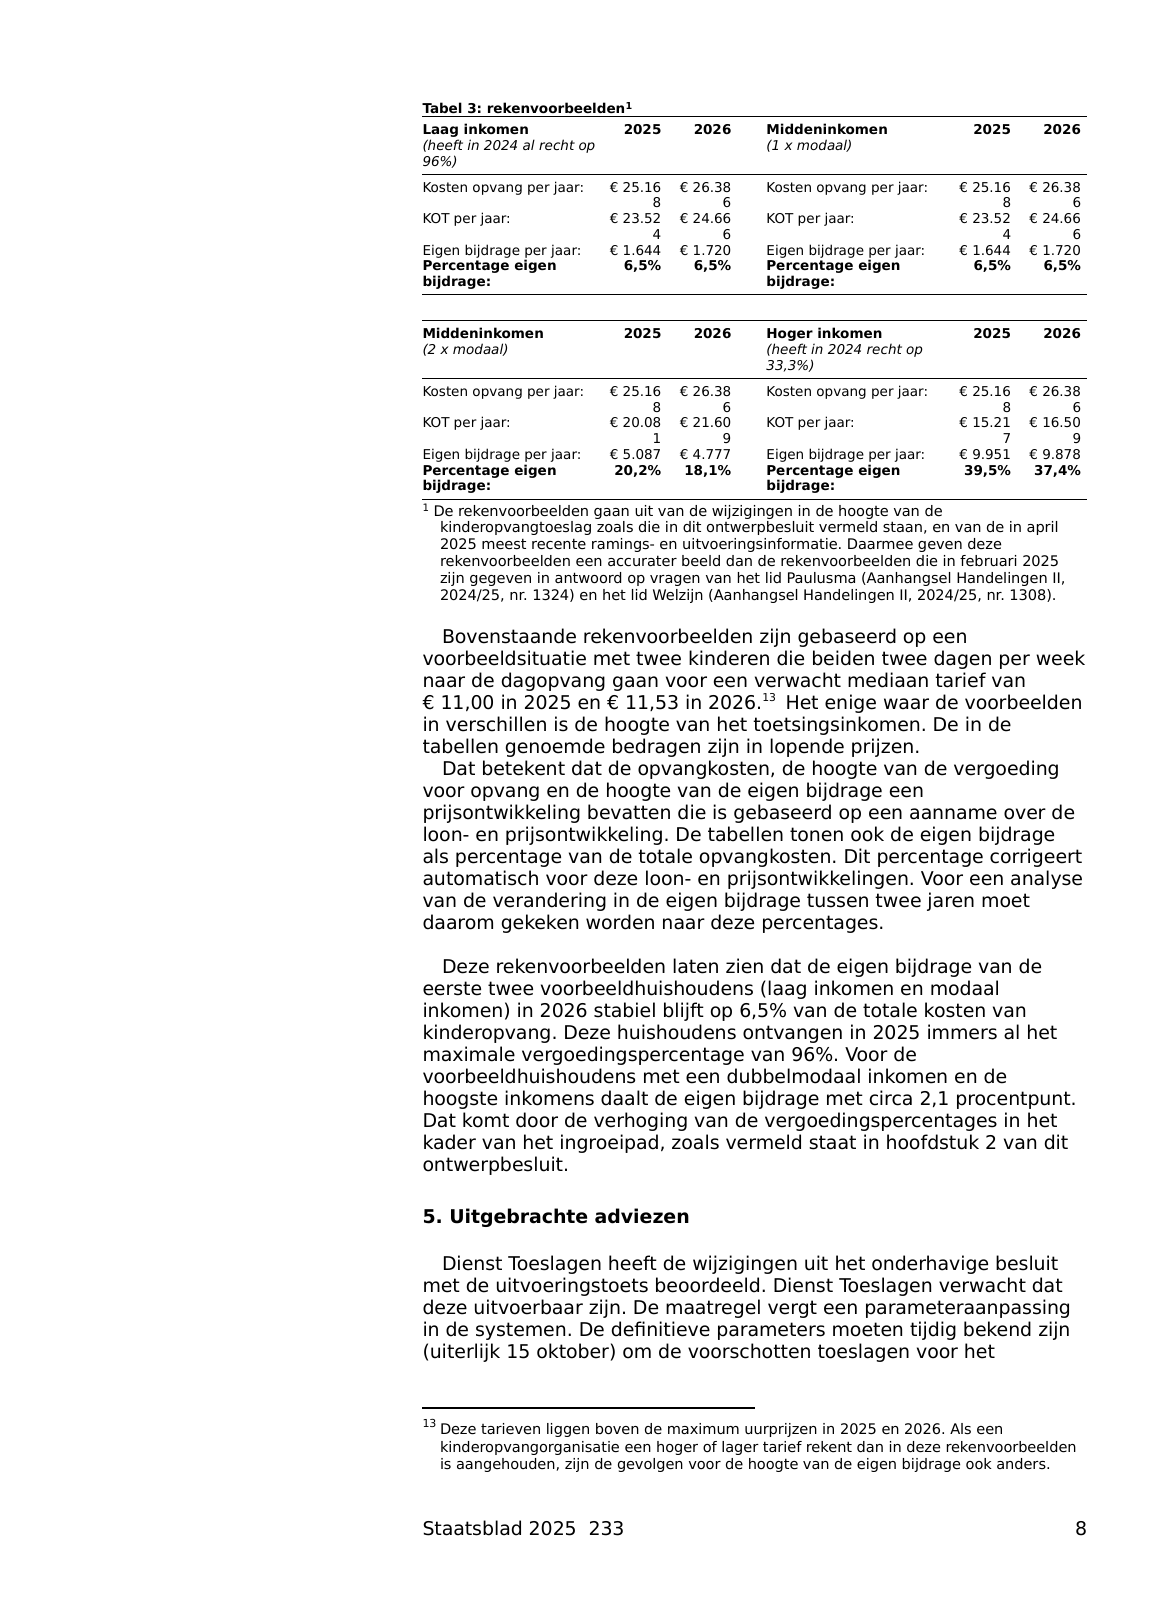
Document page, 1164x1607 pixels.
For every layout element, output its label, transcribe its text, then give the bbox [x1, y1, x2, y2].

table_cell € 26.386 [667, 175, 737, 211]
table_cell [422, 295, 597, 320]
table_cell 18,1% [667, 463, 737, 498]
table_cell 2026 [1017, 117, 1087, 174]
table_cell [760, 295, 947, 320]
text Deze tarieven liggen boven de maximum uurprijzen in 2025 en 2026. Als een kinderopvangorganisatie een hoger of lager tarief rekent dan in deze rekenvoorbeelden is aangehouden, zijn de gevolgen voor de hoogte van de eigen bijdrage ook anders. [422, 1417, 1087, 1473]
table_cell 20,2% [597, 463, 667, 498]
table_cell Eigen bijdrage per jaar: [422, 447, 597, 462]
table_cell Percentage eigen bijdrage: [760, 463, 947, 498]
table_cell Eigen bijdrage per jaar: [760, 447, 947, 462]
table_cell € 4.777 [667, 447, 737, 462]
table_cell € 26.386 [667, 379, 737, 415]
table_cell Percentage eigen bijdrage: [422, 463, 597, 498]
table_cell Eigen bijdrage per jaar: [760, 243, 947, 258]
table_cell € 15.217 [947, 415, 1017, 447]
text Bovenstaande rekenvoorbeelden zijn gebaseerd op een voorbeeldsituatie met twee kinderen die beiden twee dagen per week naar de dagopvang gaan voor een verwacht mediaan tarief van € 11,00 in 2025 en € 11,53 in 2026. Het enige waar de voorbeelden in verschillen is de hoogte van het toetsingsinkomen. De in de tabellen genoemde bedragen zijn in lopende prijzen. [422, 626, 1087, 758]
table_cell [737, 463, 760, 498]
table_cell [737, 117, 760, 174]
table_cell [737, 211, 760, 242]
table_cell € 21.609 [667, 415, 737, 447]
table_cell € 20.081 [597, 415, 667, 447]
table_cell Middeninkomen (1 x modaal) [760, 117, 947, 174]
table_cell 6,5% [1017, 258, 1087, 294]
table_cell [737, 175, 760, 211]
table_cell [737, 258, 760, 294]
table_cell Eigen bijdrage per jaar: [422, 243, 597, 258]
table_cell KOT per jaar: [422, 415, 597, 447]
text Deze rekenvoorbeelden laten zien dat de eigen bijdrage van de eerste twee voorbeeldhuishoudens (laag inkomen en modaal inkomen) in 2026 stabiel blijft op 6,5% van de totale kosten van kinderopvang. Deze huishoudens ontvangen in 2025 immers al het maximale vergoedingspercentage van 96%. Voor de voorbeeldhuishoudens met een dubbelmodaal inkomen en de hoogste inkomens daalt de eigen bijdrage met circa 2,1 procentpunt. Dat komt door de verhoging van de vergoedingspercentages in het kader van het ingroeipad, zoals vermeld staat in hoofdstuk 2 van dit ontwerpbesluit. [422, 956, 1087, 1176]
table_header Tabel 3: rekenvoorbeelden1 [422, 100, 1087, 116]
table_cell Kosten opvang per jaar: [760, 175, 947, 211]
table_cell Kosten opvang per jaar: [422, 379, 597, 415]
table_cell 2025 [947, 321, 1017, 378]
table_cell 2025 [597, 321, 667, 378]
table_cell [597, 295, 667, 320]
table_cell Middeninkomen (2 x modaal) [422, 321, 597, 378]
table_cell [737, 447, 760, 462]
table_cell € 9.951 [947, 447, 1017, 462]
table_cell Percentage eigen bijdrage: [422, 258, 597, 294]
table_cell [737, 379, 760, 415]
table_cell € 26.386 [1017, 175, 1087, 211]
table_cell € 9.878 [1017, 447, 1087, 462]
table_cell KOT per jaar: [760, 415, 947, 447]
table_cell € 25.168 [947, 379, 1017, 415]
table_cell 2026 [1017, 321, 1087, 378]
table_cell € 24.666 [667, 211, 737, 242]
table_cell € 24.666 [1017, 211, 1087, 242]
table_cell [737, 243, 760, 258]
table_cell € 25.168 [597, 175, 667, 211]
table_cell [737, 295, 760, 320]
table_cell KOT per jaar: [422, 211, 597, 242]
table_cell 6,5% [597, 258, 667, 294]
table_cell KOT per jaar: [760, 211, 947, 242]
table_cell € 1.720 [1017, 243, 1087, 258]
table_cell Kosten opvang per jaar: [422, 175, 597, 211]
table_cell € 1.644 [597, 243, 667, 258]
table_cell Hoger inkomen (heeft in 2024 recht op 33,3%) [760, 321, 947, 378]
table_cell € 5.087 [597, 447, 667, 462]
table_cell 39,5% [947, 463, 1017, 498]
table_cell € 16.509 [1017, 415, 1087, 447]
table_cell [737, 415, 760, 447]
table_cell [1017, 295, 1087, 320]
table_cell € 1.644 [947, 243, 1017, 258]
table_cell € 26.386 [1017, 379, 1087, 415]
text Dienst Toeslagen heeft de wijzigingen uit het onderhavige besluit met de uitvoeringstoets beoordeeld. Dienst Toeslagen verwacht dat deze uitvoerbaar zijn. De maatregel vergt een parameteraanpassing in de systemen. De definitieve parameters moeten tijdig bekend zijn (uiterlijk 15 oktober) om de voorschotten toeslagen voor het [422, 1253, 1087, 1362]
table_cell [737, 321, 760, 378]
table_cell € 23.524 [947, 211, 1017, 242]
table_cell € 23.524 [597, 211, 667, 242]
table_cell 1 De rekenvoorbeelden gaan uit van de wijzigingen in de hoogte van de kinderopvangtoeslag zoals die in dit ontwerpbesluit vermeld staan, en van de in april 2025 meest recente ramings- en uitvoeringsinformatie. Daarmee geven deze rekenvoorbeelden een accurater beeld dan de rekenvoorbeelden die in februari 2025 zijn gegeven in antwoord op vragen van het lid Paulusma (Aanhangsel Handelingen II, 2024/25, nr. 1324) en het lid Welzijn (Aanhangsel Handelingen II, 2024/25, nr. 1308). [422, 500, 1087, 604]
table_cell 37,4% [1017, 463, 1087, 498]
table_cell 2026 [667, 321, 737, 378]
table_cell € 25.168 [597, 379, 667, 415]
table_cell 2025 [947, 117, 1017, 174]
table_cell [667, 295, 737, 320]
table_cell € 1.720 [667, 243, 737, 258]
table_cell Kosten opvang per jaar: [760, 379, 947, 415]
table_cell 6,5% [667, 258, 737, 294]
table_cell 2026 [667, 117, 737, 174]
table_cell 2025 [597, 117, 667, 174]
table_cell [947, 295, 1017, 320]
table_cell 6,5% [947, 258, 1017, 294]
table_cell € 25.168 [947, 175, 1017, 211]
subtitle 5. Uitgebrachte adviezen [422, 1206, 1087, 1228]
table_cell Laag inkomen (heeft in 2024 al recht op 96%) [422, 117, 597, 174]
table_cell Percentage eigen bijdrage: [760, 258, 947, 294]
text Dat betekent dat de opvangkosten, de hoogte van de vergoeding voor opvang en de hoogte van de eigen bijdrage een prijsontwikkeling bevatten die is gebaseerd op een aanname over de loon- en prijsontwikkeling. De tabellen tonen ook de eigen bijdrage als percentage van de totale opvangkosten. Dit percentage corrigeert automatisch voor deze loon- en prijsontwikkelingen. Voor een analyse van de verandering in de eigen bijdrage tussen twee jaren moet daarom gekeken worden naar deze percentages. [422, 758, 1087, 934]
